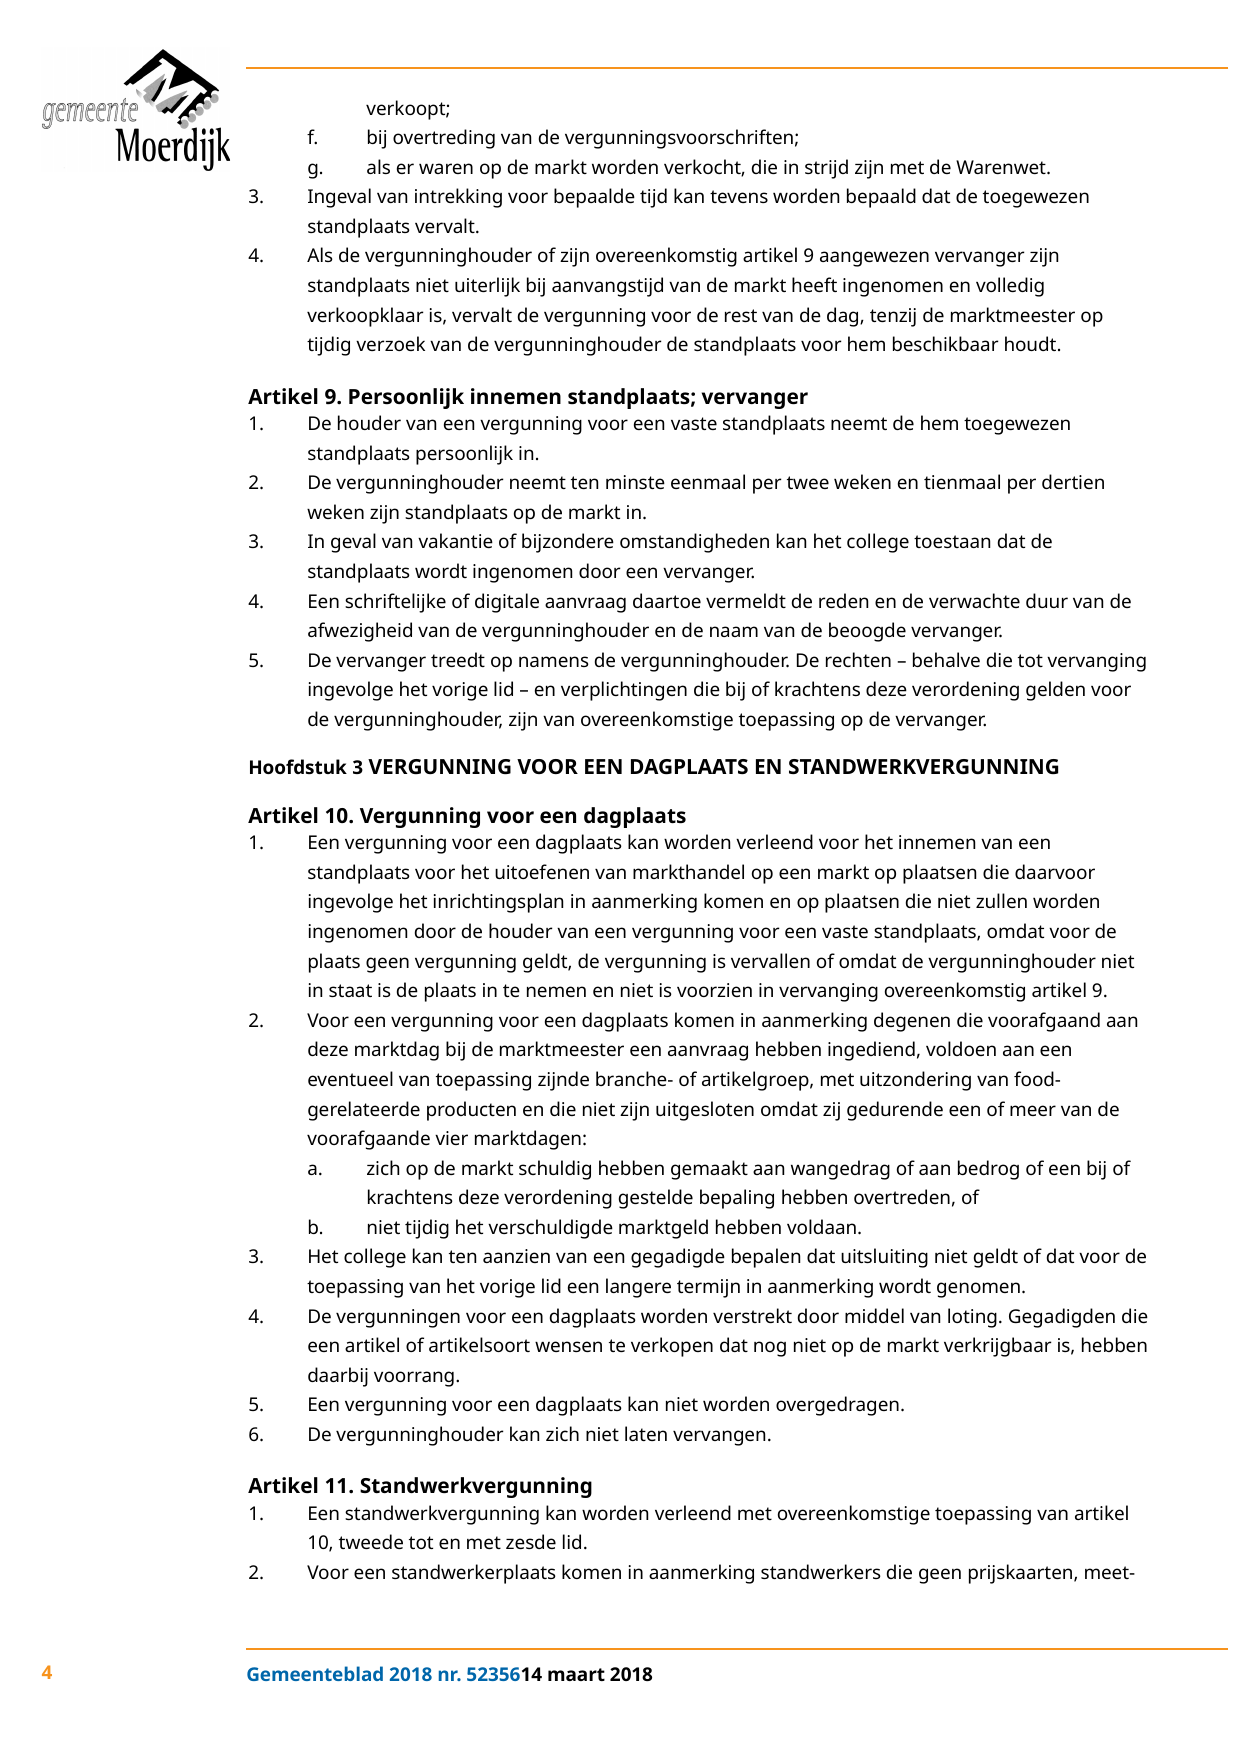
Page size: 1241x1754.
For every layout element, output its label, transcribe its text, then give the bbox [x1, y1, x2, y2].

list Als de vergunninghouder of zijn overeenkomstig artikel 9 aangewezen vervanger zijn standplaats niet uiterlijk bij aanvangstijd van de markt heeft ingenomen en volledig verkoopklaar is, vervalt de vergunning voor de rest van de dag, tenzij de marktmeester op tijdig verzoek van de vergunninghouder de standplaats voor hem beschikbaar houdt. [248, 243, 1152, 357]
list Een vergunning voor een dagplaats kan worden verleend voor het innemen van een standplaats voor het uitoefenen van markthandel op een markt op plaatsen die daarvoor ingevolge het inrichtingsplan in aanmerking komen en op plaatsen die niet zullen worden ingenomen door de houder van een vergunning voor een vaste standplaats, omdat voor de plaats geen vergunning geldt, de vergunning is vervallen of omdat de vergunninghouder niet in staat is de plaats in te nemen en niet is voorzien in vervanging overeenkomstig artikel 9. [248, 829, 1152, 1003]
list Een vergunning voor een dagplaats kan niet worden overgedragen. [248, 1392, 1152, 1417]
list niet tijdig het verschuldigde marktgeld hebben voldaan. [307, 1214, 1152, 1240]
text Artikel 10. Vergunning voor een dagplaats [248, 801, 1152, 829]
list In geval van vakantie of bijzondere omstandigheden kan het college toestaan dat de standplaats wordt ingenomen door een vervanger. [248, 529, 1152, 584]
picture [41, 47, 231, 172]
text Artikel 11. Standwerkvergunning [248, 1472, 1152, 1500]
list Voor een standwerkerplaats komen in aanmerking standwerkers die geen prijskaarten, meet- [248, 1559, 1152, 1585]
list bij overtreding van de vergunningsvoorschriften; [307, 124, 1152, 150]
list zich op de markt schuldig hebben gemaakt aan wangedrag of aan bedrog of een bij of krachtens deze verordening gestelde bepaling hebben overtreden, of [307, 1155, 1152, 1210]
list Ingeval van intrekking voor bepaalde tijd kan tevens worden bepaald dat de toegewezen standplaats vervalt. [248, 183, 1152, 239]
text Hoofdstuk 3 VERGUNNING VOOR EEN DAGPLAATS EN STANDWERKVERGUNNING [248, 752, 1152, 780]
list De vervanger treedt op namens de vergunninghouder. De rechten – behalve die tot vervanging ingevolge het vorige lid – en verplichtingen die bij of krachtens deze verordening gelden voor de vergunninghouder, zijn van overeenkomstige toepassing op de vervanger. [248, 647, 1152, 732]
list verkoopt; [307, 95, 1152, 121]
list Het college kan ten aanzien van een gegadigde bepalen dat uitsluiting niet geldt of dat voor de toepassing van het vorige lid een langere termijn in aanmerking wordt genomen. [248, 1244, 1152, 1299]
list Voor een vergunning voor een dagplaats komen in aanmerking degenen die voorafgaand aan deze marktdag bij de marktmeester een aanvraag hebben ingediend, voldoen aan een eventueel van toepassing zijnde branche- of artikelgroep, met uitzondering van food-gerelateerde producten en die niet zijn uitgesloten omdat zij gedurende een of meer van de voorafgaande vier marktdagen: [248, 1007, 1152, 1151]
list De vergunninghouder kan zich niet laten vervangen. [248, 1421, 1152, 1447]
list De houder van een vergunning voor een vaste standplaats neemt de hem toegewezen standplaats persoonlijk in. [248, 410, 1152, 466]
list Een schriftelijke of digitale aanvraag daartoe vermeldt de reden en de verwachte duur van de afwezigheid van de vergunninghouder en de naam van de beoogde vervanger. [248, 588, 1152, 643]
list De vergunningen voor een dagplaats worden verstrekt door middel van loting. Gegadigden die een artikel of artikelsoort wensen te verkopen dat nog niet op de markt verkrijgbaar is, hebben daarbij voorrang. [248, 1303, 1152, 1388]
list Een standwerkvergunning kan worden verleend met overeenkomstige toepassing van artikel 10, tweede tot en met zesde lid. [248, 1500, 1152, 1555]
list als er waren op de markt worden verkocht, die in strijd zijn met de Warenwet. [307, 154, 1152, 180]
list De vergunninghouder neemt ten minste eenmaal per twee weken en tienmaal per dertien weken zijn standplaats op de markt in. [248, 469, 1152, 525]
text Artikel 9. Persoonlijk innemen standplaats; vervanger [248, 382, 1152, 410]
